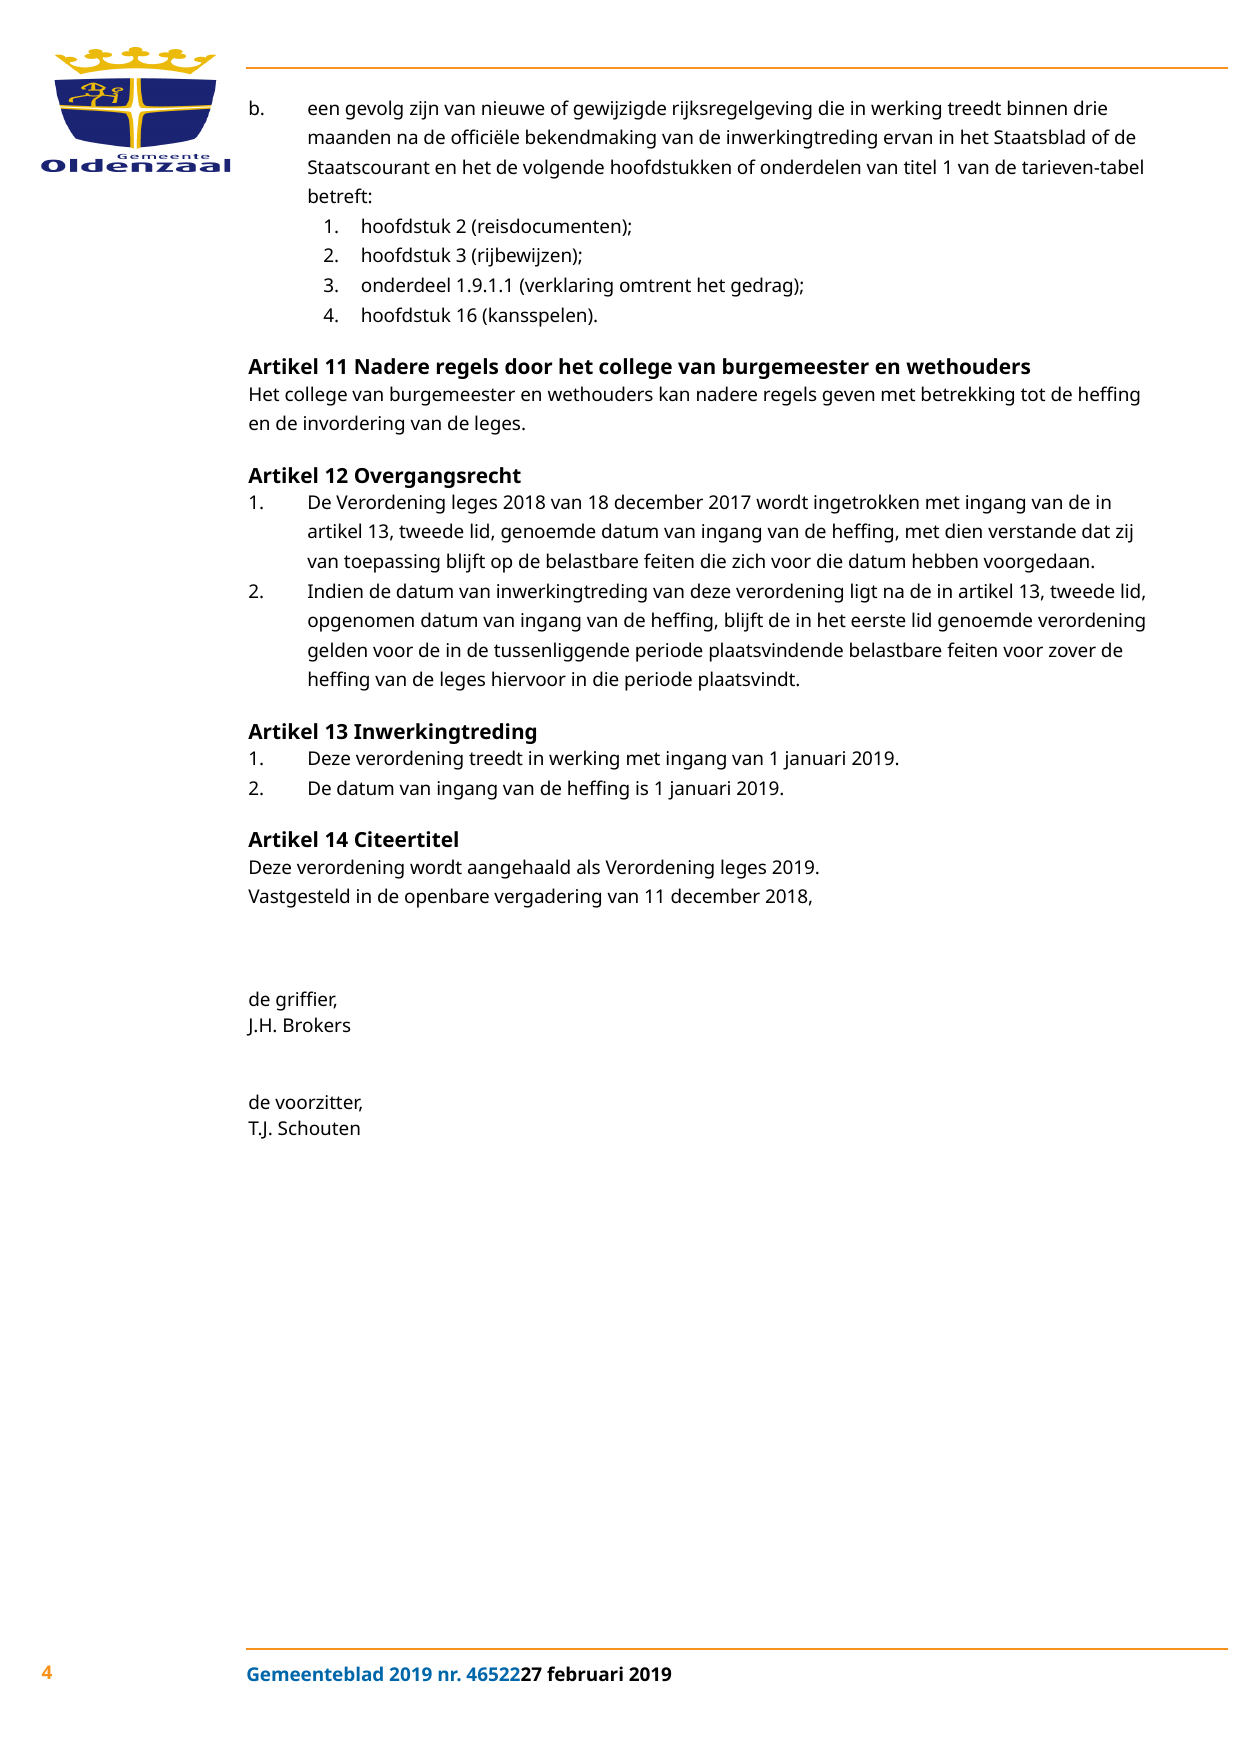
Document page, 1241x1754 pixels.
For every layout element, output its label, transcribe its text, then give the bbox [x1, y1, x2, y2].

text Vastgesteld in de openbare vergadering van 11 december 2018, [248, 883, 1152, 909]
text Deze verordening wordt aangehaald als Verordening leges 2019. [248, 854, 1152, 880]
list De datum van ingang van de heffing is 1 januari 2019. [248, 775, 1152, 801]
list hoofdstuk 16 (kansspelen). [323, 302, 1152, 328]
list onderdeel 1.9.1.1 (verklaring omtrent het gedrag); [323, 272, 1152, 298]
list hoofdstuk 3 (rijbewijzen); [323, 243, 1152, 268]
list Deze verordening treedt in werking met ingang van 1 januari 2019. [248, 746, 1152, 771]
text Artikel 12 Overgangsrecht [248, 461, 1152, 489]
list De Verordening leges 2018 van 18 december 2017 wordt ingetrokken met ingang van de in artikel 13, tweede lid, genoemde datum van ingang van de heffing, met dien verstande dat zij van toepassing blijft op de belastbare feiten die zich voor die datum hebben voorgedaan. [248, 489, 1152, 574]
list Indien de datum van inwerkingtreding van deze verordening ligt na de in artikel 13, tweede lid, opgenomen datum van ingang van de heffing, blijft de in het eerste lid genoemde verordening gelden voor de in de tussenliggende periode plaatsvindende belastbare feiten voor zover de heffing van de leges hiervoor in die periode plaatsvindt. [248, 578, 1152, 692]
text de griffier, [248, 986, 1152, 1012]
text Artikel 13 Inwerkingtreding [248, 717, 1152, 746]
list een gevolg zijn van nieuwe of gewijzigde rijksregelgeving die in werking treedt binnen drie maanden na de officiële bekendmaking van de inwerkingtreding ervan in het Staatsblad of de Staatscourant en het de volgende hoofdstukken of onderdelen van titel 1 van de tarieven-tabel betreft: [248, 95, 1152, 209]
text Het college van burgemeester en wethouders kan nadere regels geven met betrekking tot de heffing en de invordering van de leges. [248, 381, 1152, 436]
text Artikel 11 Nadere regels door het college van burgemeester en wethouders [248, 352, 1152, 381]
text J.H. Brokers [248, 1012, 1152, 1038]
picture [41, 47, 231, 172]
text Artikel 14 Citeertitel [248, 826, 1152, 854]
text T.J. Schouten [248, 1115, 1152, 1141]
list hoofdstuk 2 (reisdocumenten); [323, 213, 1152, 239]
text de voorzitter, [248, 1089, 1152, 1115]
